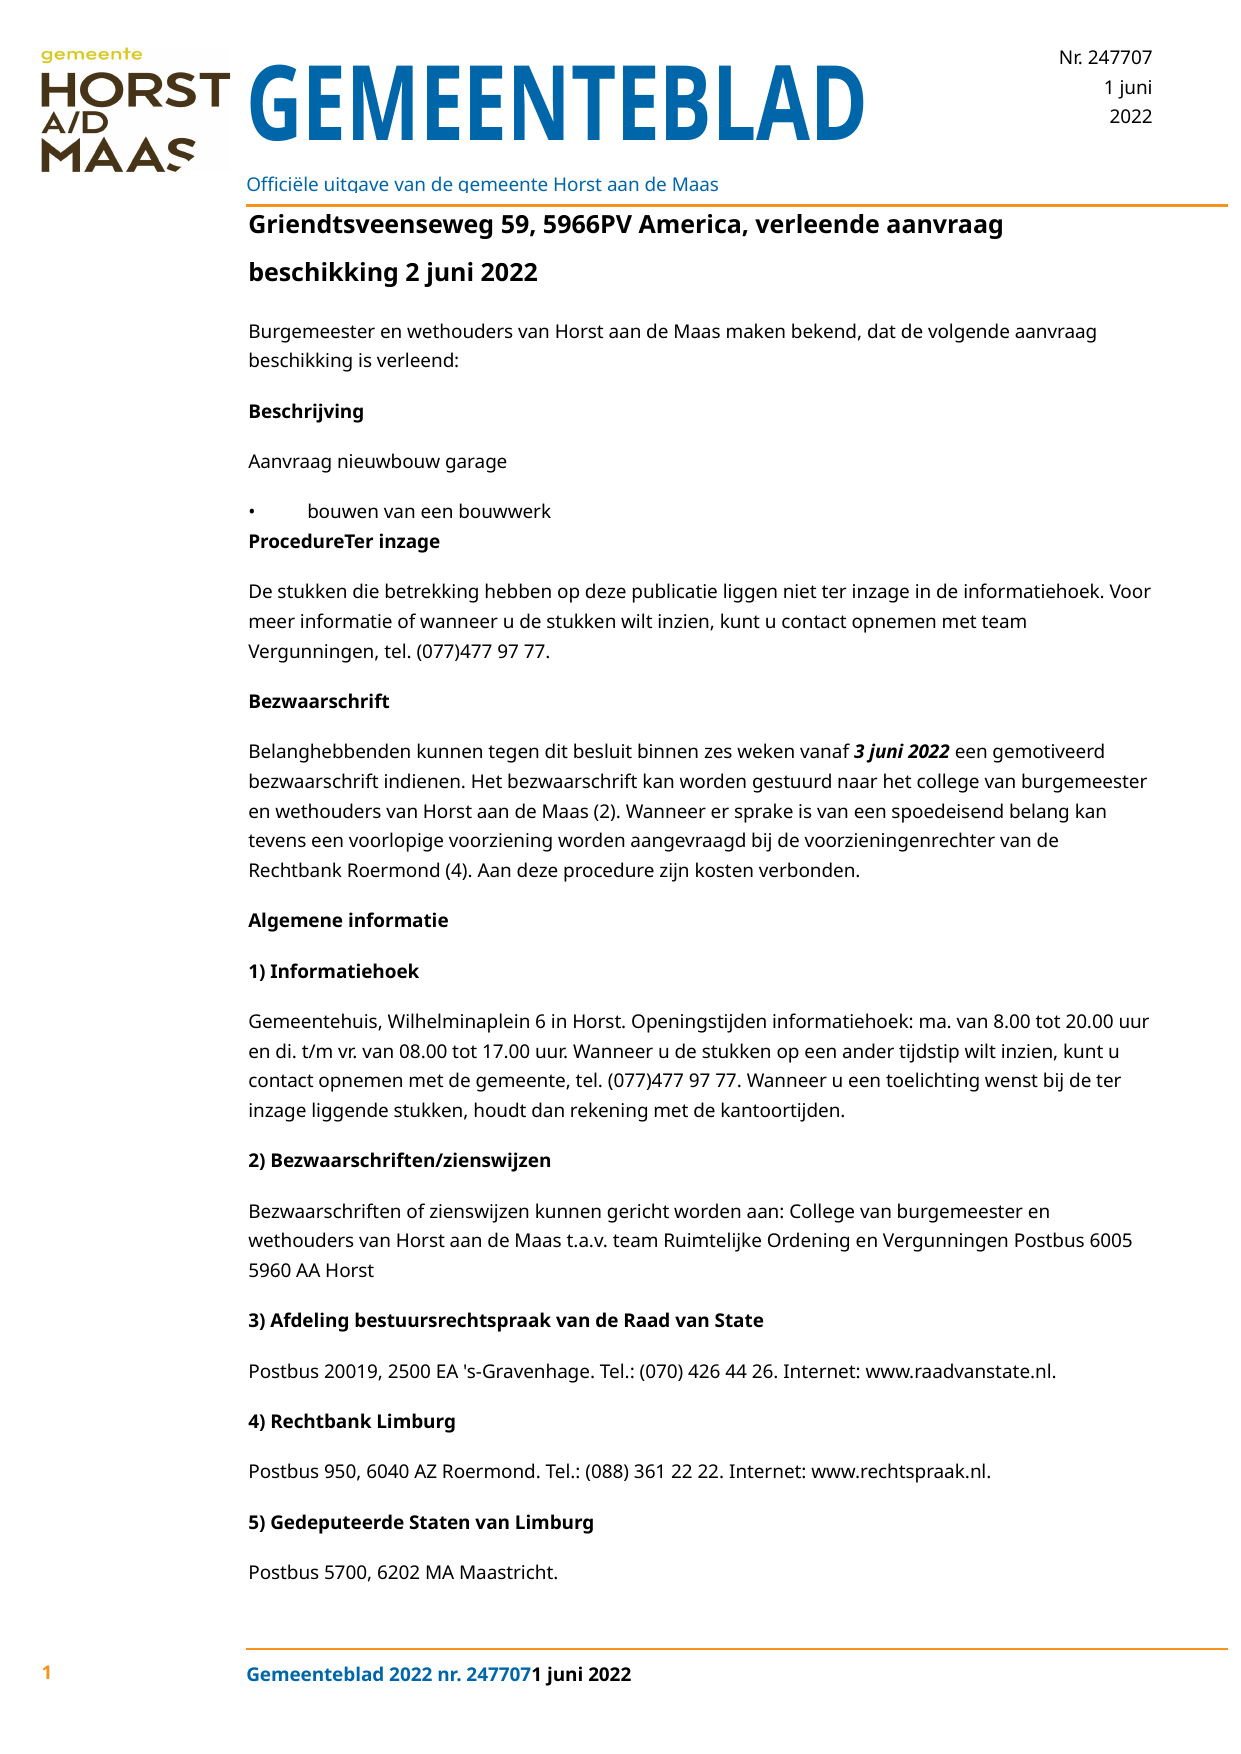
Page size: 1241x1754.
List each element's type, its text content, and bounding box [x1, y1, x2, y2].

text Gemeentehuis, Wilhelminaplein 6 in Horst. Openingstijden informatiehoek: ma. van 8.00 tot 20.00 uur en di. t/m vr. van 08.00 tot 17.00 uur. Wanneer u de stukken op een ander tijdstip wilt inzien, kunt u contact opnemen met de gemeente, tel. (077)477 97 77. Wanneer u een toelichting wenst bij de ter inzage liggende stukken, houdt dan rekening met de kantoortijden. [248, 1008, 1152, 1123]
text Postbus 5700, 6202 MA Maastricht. [248, 1559, 1152, 1585]
list bouwen van een bouwwerk [248, 499, 1152, 524]
text Beschrijving [248, 398, 1152, 424]
text 4) Rechtbank Limburg [248, 1408, 1152, 1434]
text Algemene informatie [248, 907, 1152, 933]
text De stukken die betrekking hebben op deze publicatie liggen niet ter inzage in de informatiehoek. Voor meer informatie of wanneer u de stukken wilt inzien, kunt u contact opnemen met team Vergunningen, tel. (077)477 97 77. [248, 579, 1152, 664]
text Postbus 20019, 2500 EA 's-Gravenhage. Tel.: (070) 426 44 26. Internet: www.raadvanstate.nl. [248, 1358, 1152, 1384]
text Belanghebbenden kunnen tegen dit besluit binnen zes weken vanaf 3 juni 2022 een gemotiveerd bezwaarschrift indienen. Het bezwaarschrift kan worden gestuurd naar het college van burgemeester en wethouders van Horst aan de Maas (2). Wanneer er sprake is van een spoedeisend belang kan tevens een voorlopige voorziening worden aangevraagd bij de voorzieningenrechter van de Rechtbank Roermond (4). Aan deze procedure zijn kosten verbonden. [248, 739, 1152, 883]
text Postbus 950, 6040 AZ Roermond. Tel.: (088) 361 22 22. Internet: www.rechtspraak.nl. [248, 1459, 1152, 1484]
text Griendtsveenseweg 59, 5966PV America, verleende aanvraag beschikking 2 juni 2022 [248, 207, 1152, 288]
text ProcedureTer inzage [248, 528, 1152, 554]
text 2) Bezwaarschriften/zienswijzen [248, 1147, 1152, 1173]
text Burgemeester en wethouders van Horst aan de Maas maken bekend, dat de volgende aanvraag beschikking is verleend: [248, 318, 1152, 373]
text Bezwaarschrift [248, 688, 1152, 714]
text 1) Informatiehoek [248, 958, 1152, 984]
text Bezwaarschriften of zienswijzen kunnen gericht worden aan: College van burgemeester en wethouders van Horst aan de Maas t.a.v. team Ruimtelijke Ordening en Vergunningen Postbus 6005 5960 AA Horst [248, 1198, 1152, 1283]
text Aanvraag nieuwbouw garage [248, 448, 1152, 474]
text 3) Afdeling bestuursrechtspraak van de Raad van State [248, 1307, 1152, 1333]
picture [41, 47, 231, 172]
text 5) Gedeputeerde Staten van Limburg [248, 1509, 1152, 1535]
